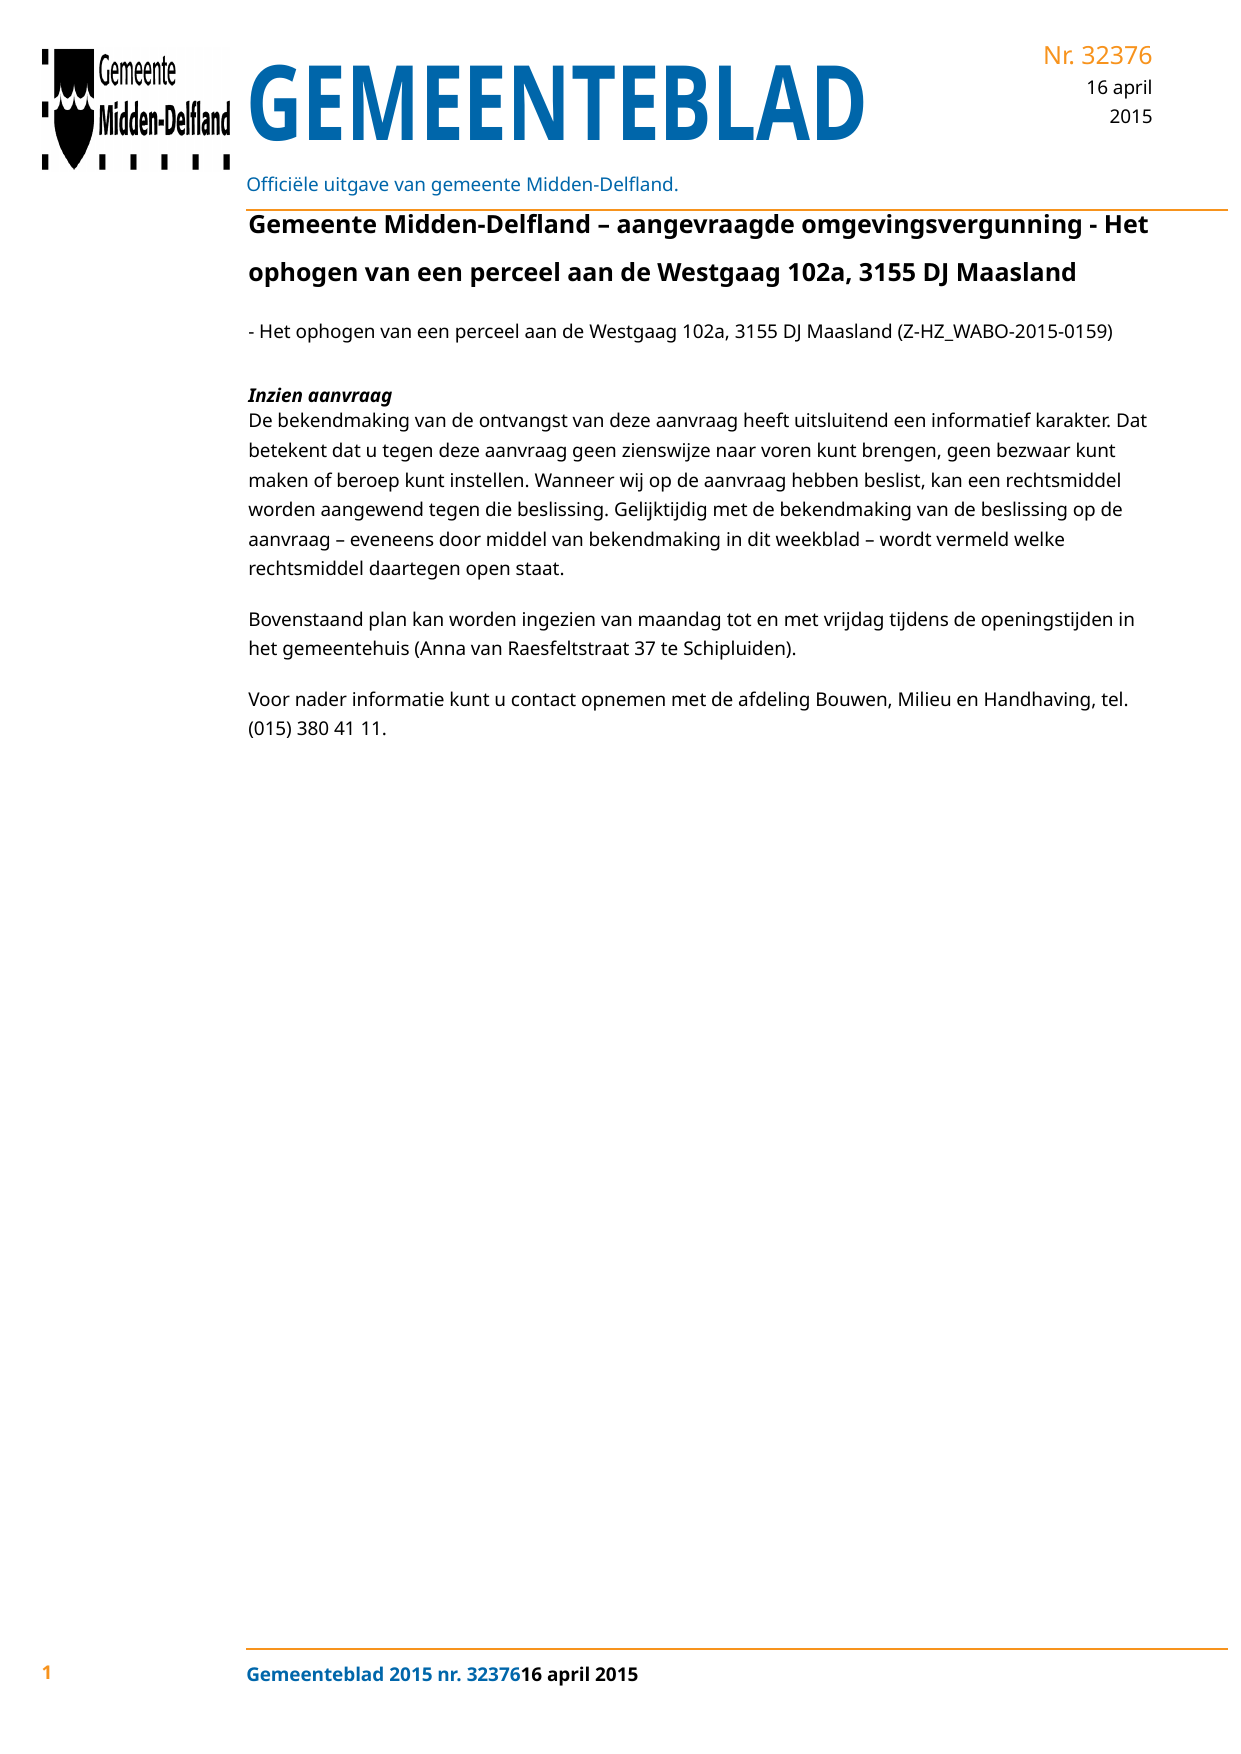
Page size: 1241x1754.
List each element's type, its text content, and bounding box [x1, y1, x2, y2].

text Gemeente Midden-Delfland – aangevraagde omgevingsvergunning - Het ophogen van een perceel aan de Westgaag 102a, 3155 DJ Maasland [248, 211, 1152, 288]
text De bekendmaking van de ontvangst van deze aanvraag heeft uitsluitend een informatief karakter. Dat betekent dat u tegen deze aanvraag geen zienswijze naar voren kunt brengen, geen bezwaar kunt maken of beroep kunt instellen. Wanneer wij op de aanvraag hebben beslist, kan een rechtsmiddel worden aangewend tegen die beslissing. Gelijktijdig met de bekendmaking van de beslissing op de aanvraag – eveneens door middel van bekendmaking in dit weekblad – wordt vermeld welke rechtsmiddel daartegen open staat. [248, 408, 1152, 581]
text Inzien aanvraag [248, 382, 1152, 408]
text Voor nader informatie kunt u contact opnemen met de afdeling Bouwen, Milieu en Handhaving, tel. (015) 380 41 11. [248, 686, 1152, 741]
text - Het ophogen van een perceel aan de Westgaag 102a, 3155 DJ Maasland (Z-HZ_WABO-2015-0159) [248, 318, 1152, 344]
picture [41, 47, 231, 172]
text Bovenstaand plan kan worden ingezien van maandag tot en met vrijdag tijdens de openingstijden in het gemeentehuis (Anna van Raesfeltstraat 37 te Schipluiden). [248, 606, 1152, 661]
